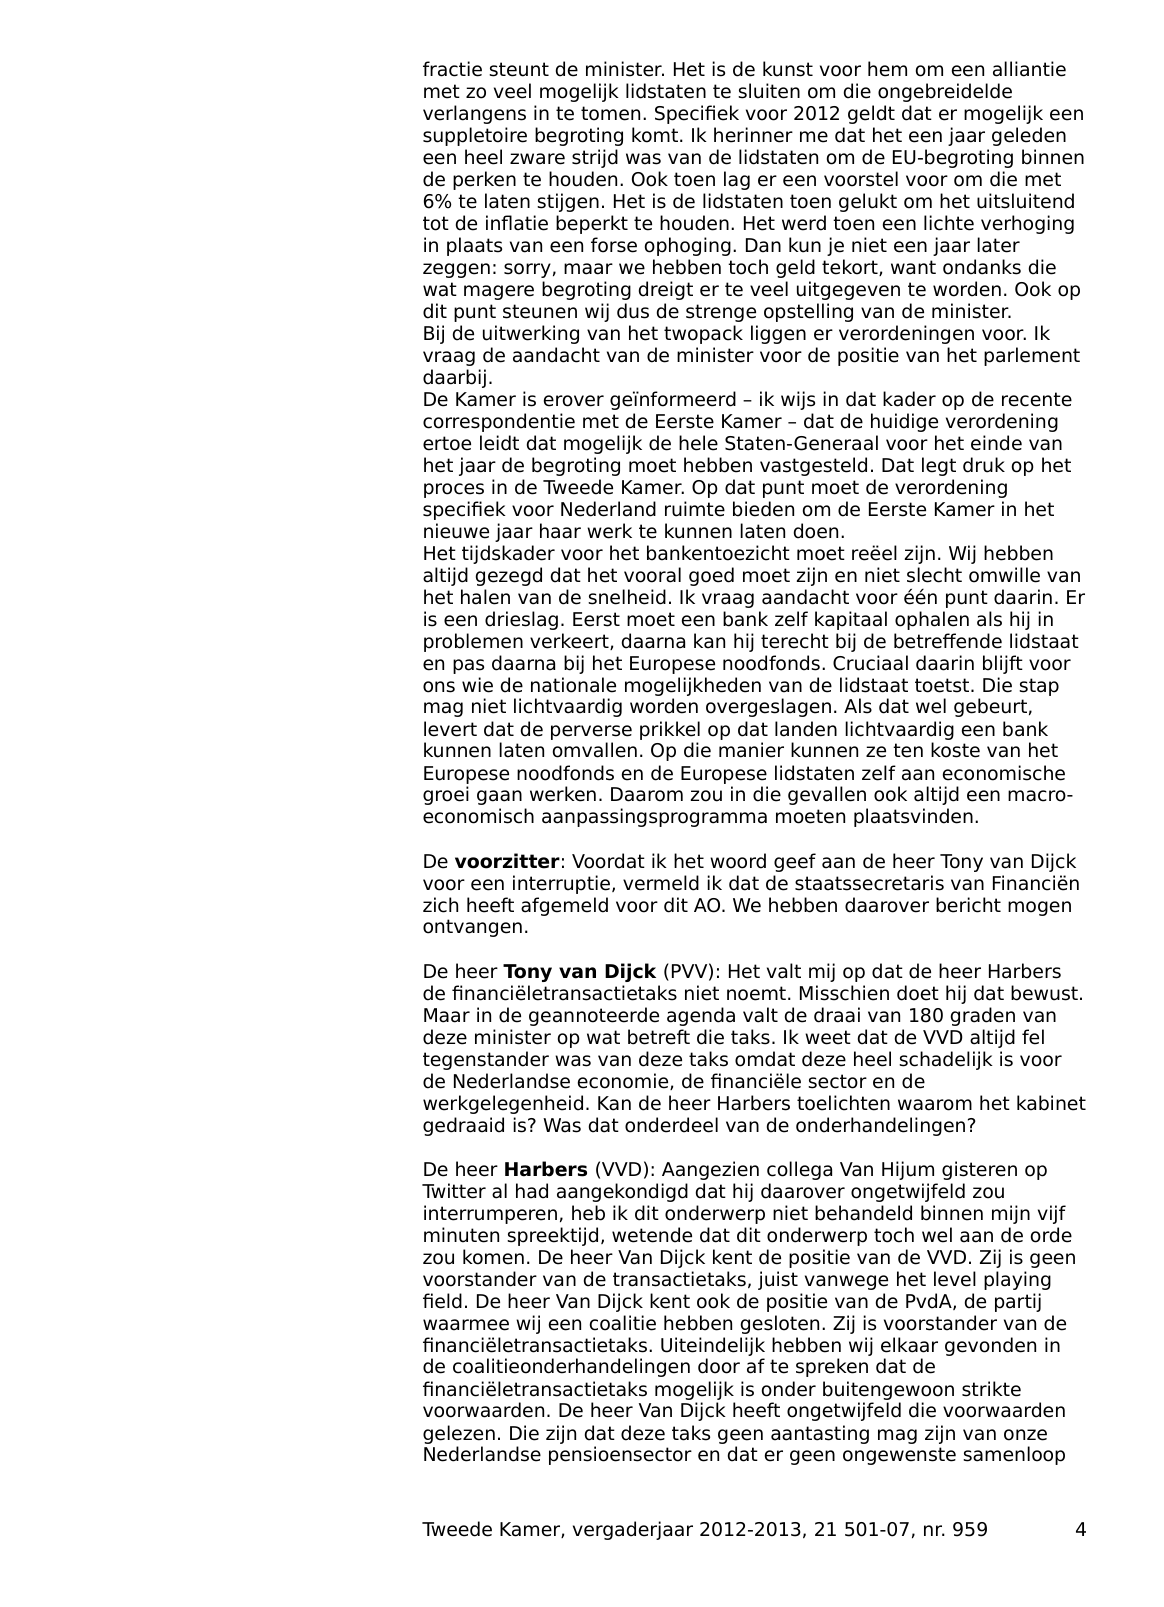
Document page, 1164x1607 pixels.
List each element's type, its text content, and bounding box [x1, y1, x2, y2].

text De heer Tony van Dijck (PVV): Het valt mij op dat de heer Harbers de financiëletransactietaks niet noemt. Misschien doet hij dat bewust. Maar in de geannoteerde agenda valt de draai van 180 graden van deze minister op wat betreft die taks. Ik weet dat de VVD altijd fel tegenstander was van deze taks omdat deze heel schadelijk is voor de Nederlandse economie, de financiële sector en de werkgelegenheid. Kan de heer Harbers toelichten waarom het kabinet gedraaid is? Was dat onderdeel van de onderhandelingen? [422, 961, 1087, 1136]
text fractie steunt de minister. Het is de kunst voor hem om een alliantie met zo veel mogelijk lidstaten te sluiten om die ongebreidelde verlangens in te tomen. Specifiek voor 2012 geldt dat er mogelijk een suppletoire begroting komt. Ik herinner me dat het een jaar geleden een heel zware strijd was van de lidstaten om de EU-begroting binnen de perken te houden. Ook toen lag er een voorstel voor om die met 6% te laten stijgen. Het is de lidstaten toen gelukt om het uitsluitend tot de inflatie beperkt te houden. Het werd toen een lichte verhoging in plaats van een forse ophoging. Dan kun je niet een jaar later zeggen: sorry, maar we hebben toch geld tekort, want ondanks die wat magere begroting dreigt er te veel uitgegeven te worden. Ook op dit punt steunen wij dus de strenge opstelling van de minister. [422, 59, 1087, 323]
text Het tijdskader voor het bankentoezicht moet reëel zijn. Wij hebben altijd gezegd dat het vooral goed moet zijn en niet slecht omwille van het halen van de snelheid. Ik vraag aandacht voor één punt daarin. Er is een drieslag. Eerst moet een bank zelf kapitaal ophalen als hij in problemen verkeert, daarna kan hij terecht bij de betreffende lidstaat en pas daarna bij het Europese noodfonds. Cruciaal daarin blijft voor ons wie de nationale mogelijkheden van de lidstaat toetst. Die stap mag niet lichtvaardig worden overgeslagen. Als dat wel gebeurt, levert dat de perverse prikkel op dat landen lichtvaardig een bank kunnen laten omvallen. Op die manier kunnen ze ten koste van het Europese noodfonds en de Europese lidstaten zelf aan economische groei gaan werken. Daarom zou in die gevallen ook altijd een macro-economisch aanpassingsprogramma moeten plaatsvinden. [422, 543, 1087, 828]
text De voorzitter: Voordat ik het woord geef aan de heer Tony van Dijck voor een interruptie, vermeld ik dat de staatssecretaris van Financiën zich heeft afgemeld voor dit AO. We hebben daarover bericht mogen ontvangen. [422, 851, 1087, 938]
text De heer Harbers (VVD): Aangezien collega Van Hijum gisteren op Twitter al had aangekondigd dat hij daarover ongetwijfeld zou interrumperen, heb ik dit onderwerp niet behandeld binnen mijn vijf minuten spreektijd, wetende dat dit onderwerp toch wel aan de orde zou komen. De heer Van Dijck kent de positie van de VVD. Zij is geen voorstander van de transactietaks, juist vanwege het level playing field. De heer Van Dijck kent ook de positie van de PvdA, de partij waarmee wij een coalitie hebben gesloten. Zij is voorstander van de financiëletransactietaks. Uiteindelijk hebben wij elkaar gevonden in de coalitieonderhandelingen door af te spreken dat de financiëletransactietaks mogelijk is onder buitengewoon strikte voorwaarden. De heer Van Dijck heeft ongetwijfeld die voorwaarden gelezen. Die zijn dat deze taks geen aantasting mag zijn van onze Nederlandse pensioensector en dat er geen ongewenste samenloop [422, 1159, 1087, 1466]
text De Kamer is erover geïnformeerd – ik wijs in dat kader op de recente correspondentie met de Eerste Kamer – dat de huidige verordening ertoe leidt dat mogelijk de hele Staten-Generaal voor het einde van het jaar de begroting moet hebben vastgesteld. Dat legt druk op het proces in de Tweede Kamer. Op dat punt moet de verordening specifiek voor Nederland ruimte bieden om de Eerste Kamer in het nieuwe jaar haar werk te kunnen laten doen. [422, 389, 1087, 543]
text Bij de uitwerking van het twopack liggen er verordeningen voor. Ik vraag de aandacht van de minister voor de positie van het parlement daarbij. [422, 323, 1087, 389]
